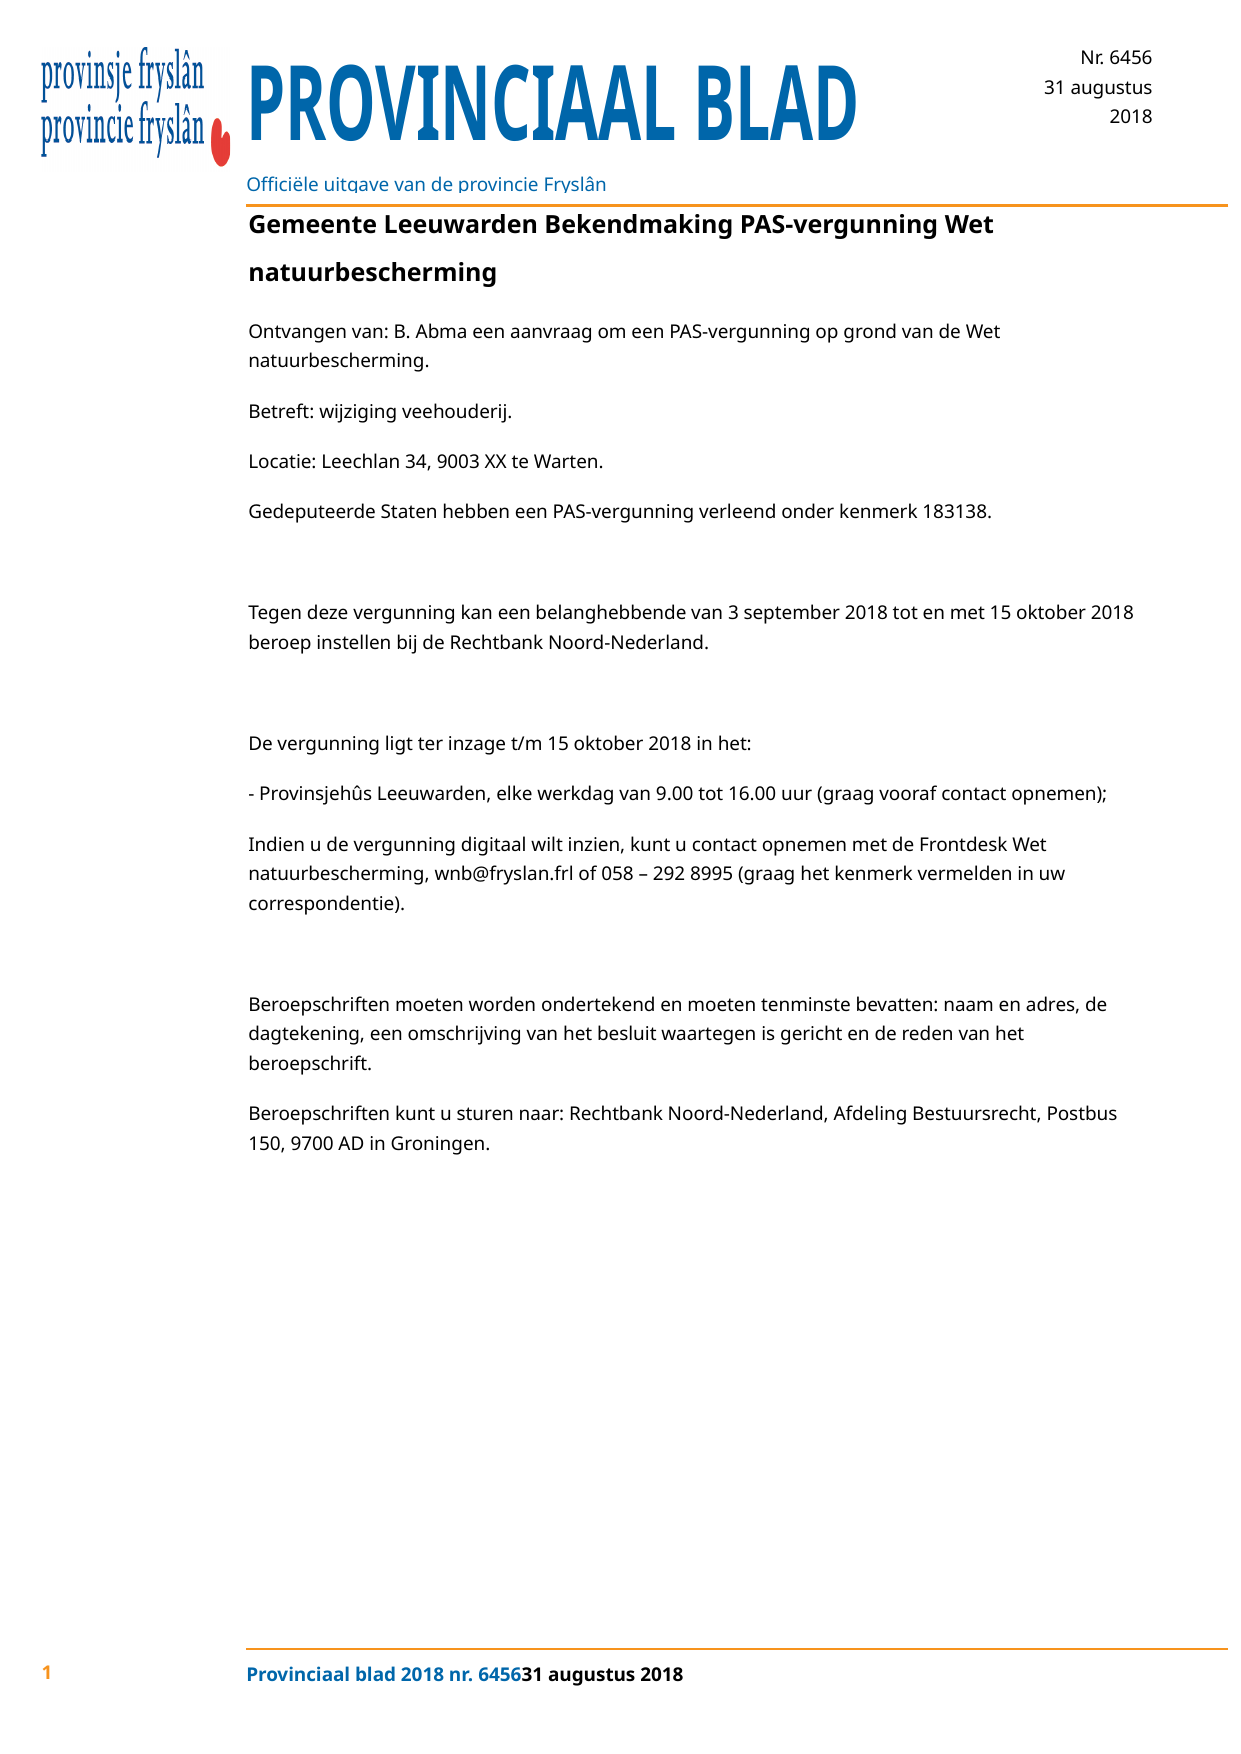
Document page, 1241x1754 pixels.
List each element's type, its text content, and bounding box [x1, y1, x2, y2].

text Ontvangen van: B. Abma een aanvraag om een PAS-vergunning op grond van de Wet natuurbescherming. [248, 318, 1152, 373]
text Gemeente Leeuwarden Bekendmaking PAS-vergunning Wet natuurbescherming [248, 207, 1152, 288]
text Indien u de vergunning digitaal wilt inzien, kunt u contact opnemen met de Frontdesk Wet natuurbescherming, wnb@fryslan.frl of 058 – 292 8995 (graag het kenmerk vermelden in uw correspondentie). [248, 831, 1152, 916]
text Betreft: wijziging veehouderij. [248, 398, 1152, 424]
text Locatie: Leechlan 34, 9003 XX te Warten. [248, 448, 1152, 474]
text Gedeputeerde Staten hebben een PAS-vergunning verleend onder kenmerk 183138. [248, 499, 1152, 524]
text Beroepschriften moeten worden ondertekend en moeten tenminste bevatten: naam en adres, de dagtekening, een omschrijving van het besluit waartegen is gericht en de reden van het beroepschrift. [248, 991, 1152, 1076]
text Tegen deze vergunning kan een belanghebbende van 3 september 2018 tot en met 15 oktober 2018 beroep instellen bij de Rechtbank Noord-Nederland. [248, 599, 1152, 655]
text - Provinsjehûs Leeuwarden, elke werkdag van 9.00 tot 16.00 uur (graag vooraf contact opnemen); [248, 780, 1152, 806]
text Beroepschriften kunt u sturen naar: Rechtbank Noord-Nederland, Afdeling Bestuursrecht, Postbus 150, 9700 AD in Groningen. [248, 1100, 1152, 1156]
picture [41, 47, 231, 172]
text De vergunning ligt ter inzage t/m 15 oktober 2018 in het: [248, 730, 1152, 756]
